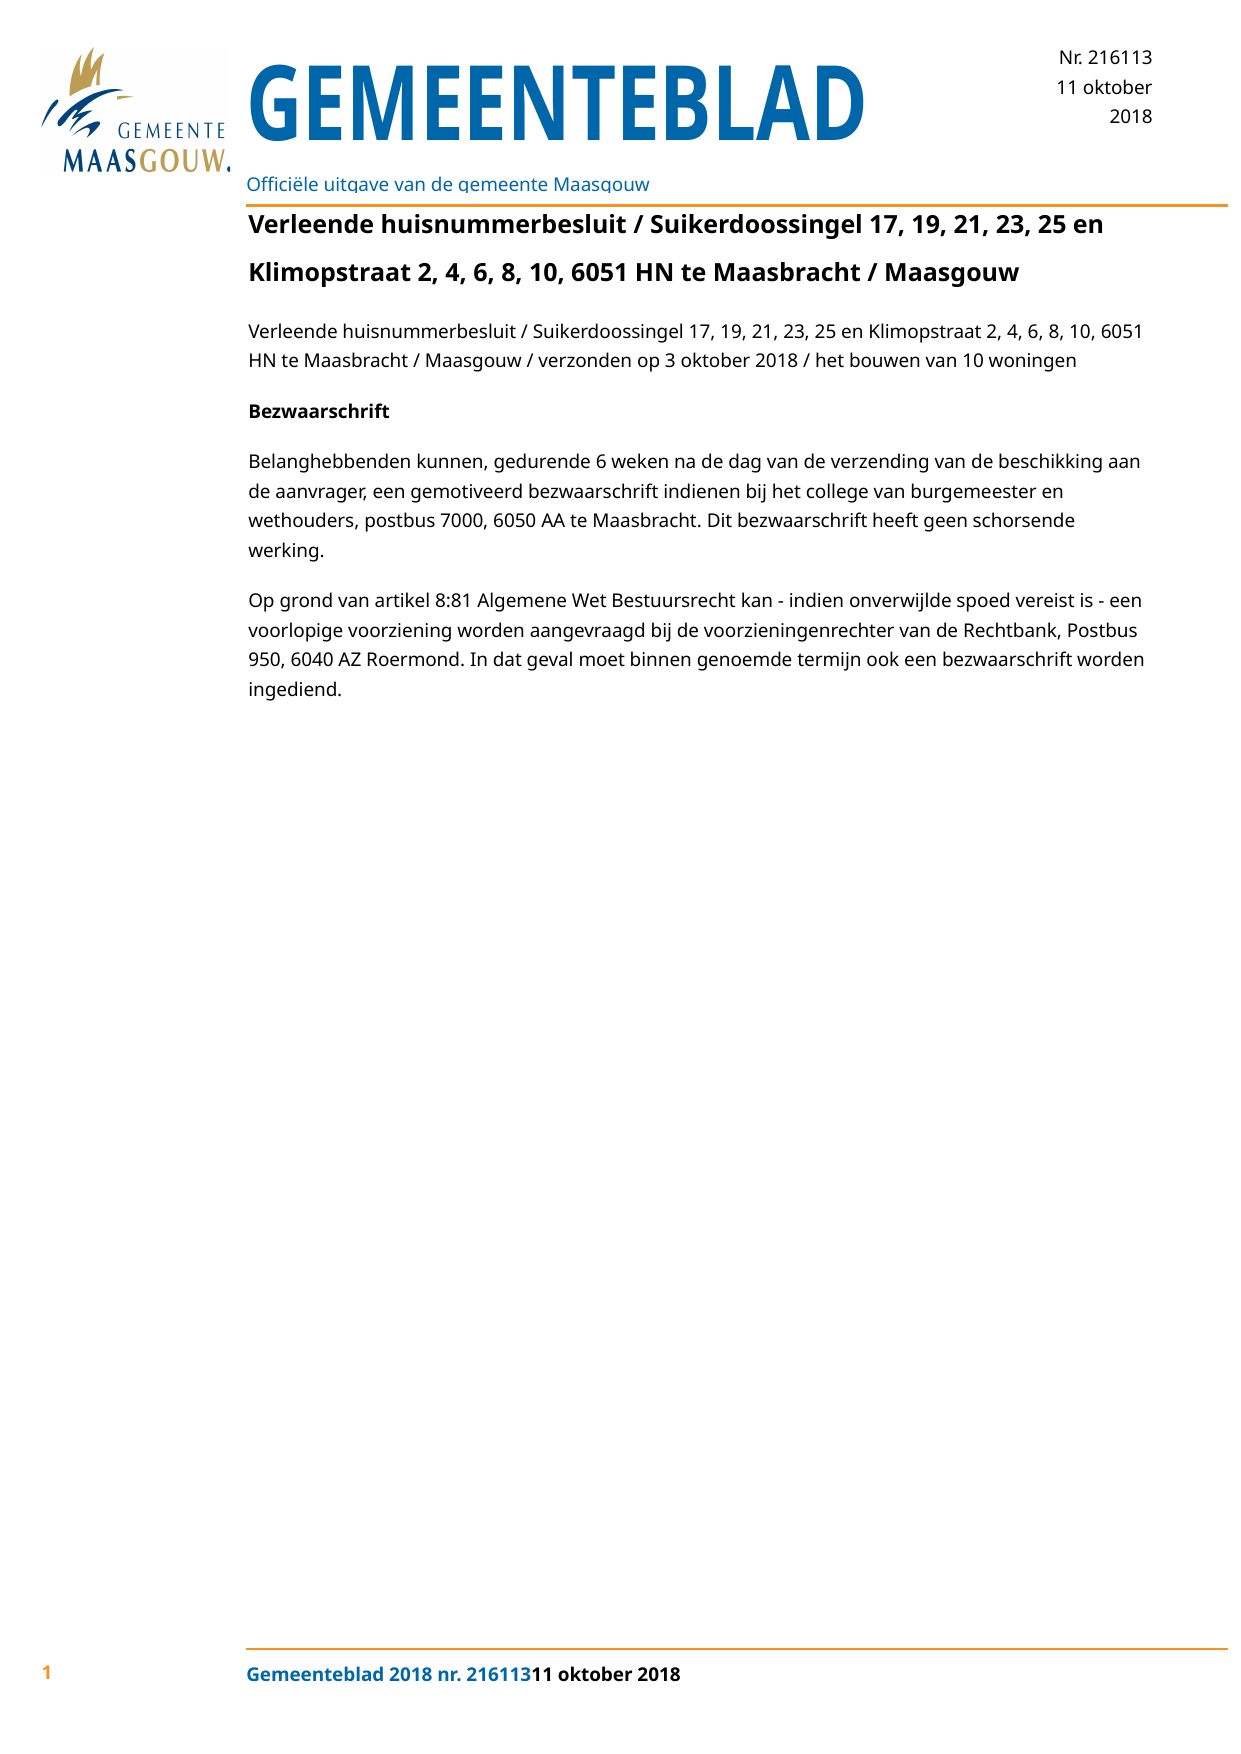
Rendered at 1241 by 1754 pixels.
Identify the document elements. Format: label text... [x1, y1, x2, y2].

text Op grond van artikel 8:81 Algemene Wet Bestuursrecht kan - indien onverwijlde spoed vereist is - een voorlopige voorziening worden aangevraagd bij de voorzieningenrechter van de Rechtbank, Postbus 950, 6040 AZ Roermond. In dat geval moet binnen genoemde termijn ook een bezwaarschrift worden ingediend. [248, 587, 1152, 702]
text Bezwaarschrift [248, 398, 1152, 424]
text Verleende huisnummerbesluit / Suikerdoossingel 17, 19, 21, 23, 25 en Klimopstraat 2, 4, 6, 8, 10, 6051 HN te Maasbracht / Maasgouw [248, 207, 1152, 288]
text Verleende huisnummerbesluit / Suikerdoossingel 17, 19, 21, 23, 25 en Klimopstraat 2, 4, 6, 8, 10, 6051 HN te Maasbracht / Maasgouw / verzonden op 3 oktober 2018 / het bouwen van 10 woningen [248, 318, 1152, 373]
picture [41, 47, 231, 172]
text Belanghebbenden kunnen, gedurende 6 weken na de dag van de verzending van de beschikking aan de aanvrager, een gemotiveerd bezwaarschrift indienen bij het college van burgemeester en wethouders, postbus 7000, 6050 AA te Maasbracht. Dit bezwaarschrift heeft geen schorsende werking. [248, 448, 1152, 563]
